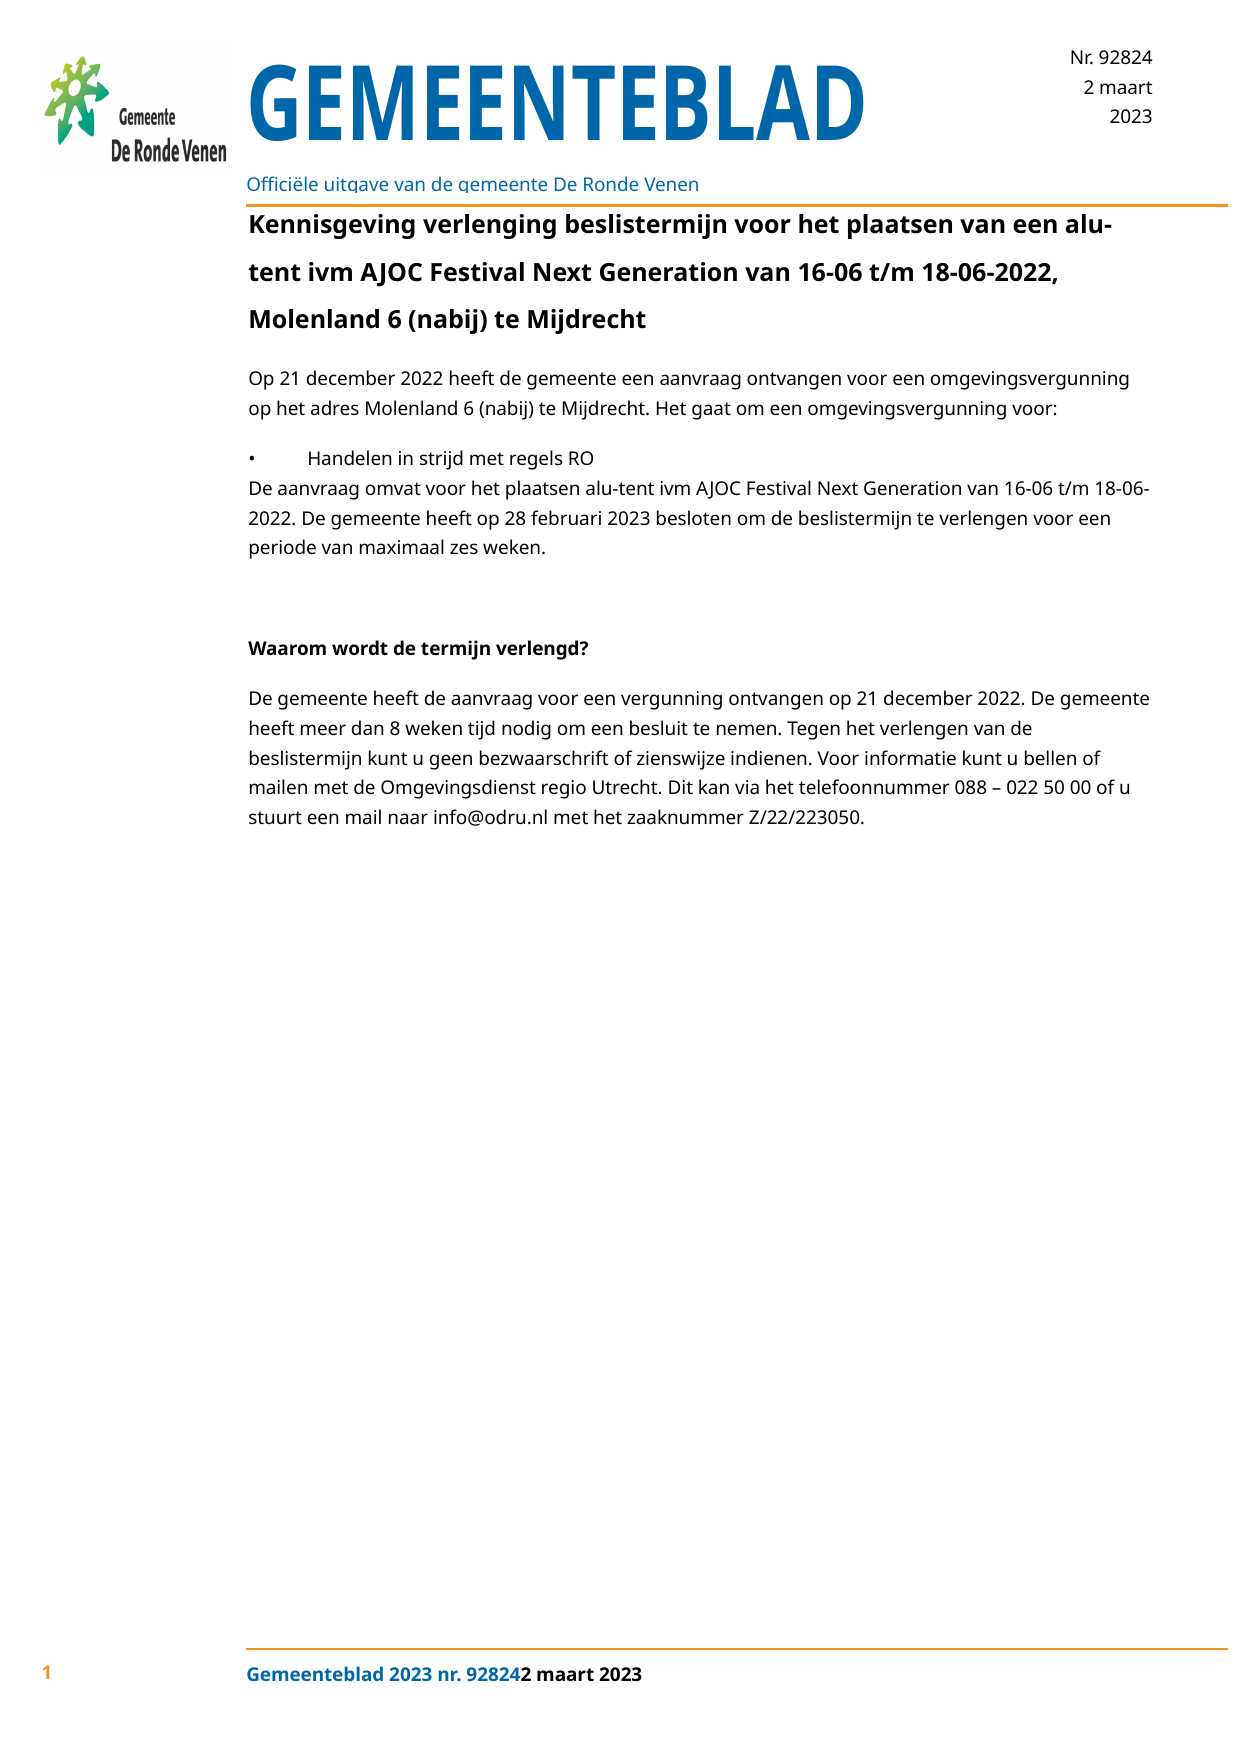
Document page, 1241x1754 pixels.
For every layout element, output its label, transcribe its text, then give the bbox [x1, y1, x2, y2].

picture [41, 47, 231, 172]
list Handelen in strijd met regels RO [248, 446, 1152, 471]
text De aanvraag omvat voor het plaatsen alu-tent ivm AJOC Festival Next Generation van 16-06 t/m 18-06-2022. De gemeente heeft op 28 februari 2023 besloten om de beslistermijn te verlengen voor een periode van maximaal zes weken. [248, 475, 1152, 560]
text De gemeente heeft de aanvraag voor een vergunning ontvangen op 21 december 2022. De gemeente heeft meer dan 8 weken tijd nodig om een besluit te nemen. Tegen het verlengen van de beslistermijn kunt u geen bezwaarschrift of zienswijze indienen. Voor informatie kunt u bellen of mailen met de Omgevingsdienst regio Utrecht. Dit kan via het telefoonnummer 088 – 022 50 00 of u stuurt een mail naar info@odru.nl met het zaaknummer Z/22/223050. [248, 686, 1152, 829]
text Op 21 december 2022 heeft de gemeente een aanvraag ontvangen voor een omgevingsvergunning op het adres Molenland 6 (nabij) te Mijdrecht. Het gaat om een omgevingsvergunning voor: [248, 366, 1152, 421]
text Kennisgeving verlenging beslistermijn voor het plaatsen van een alu-tent ivm AJOC Festival Next Generation van 16-06 t/m 18-06-2022, Molenland 6 (nabij) te Mijdrecht [248, 207, 1152, 336]
text Waarom wordt de termijn verlengd? [248, 635, 1152, 661]
